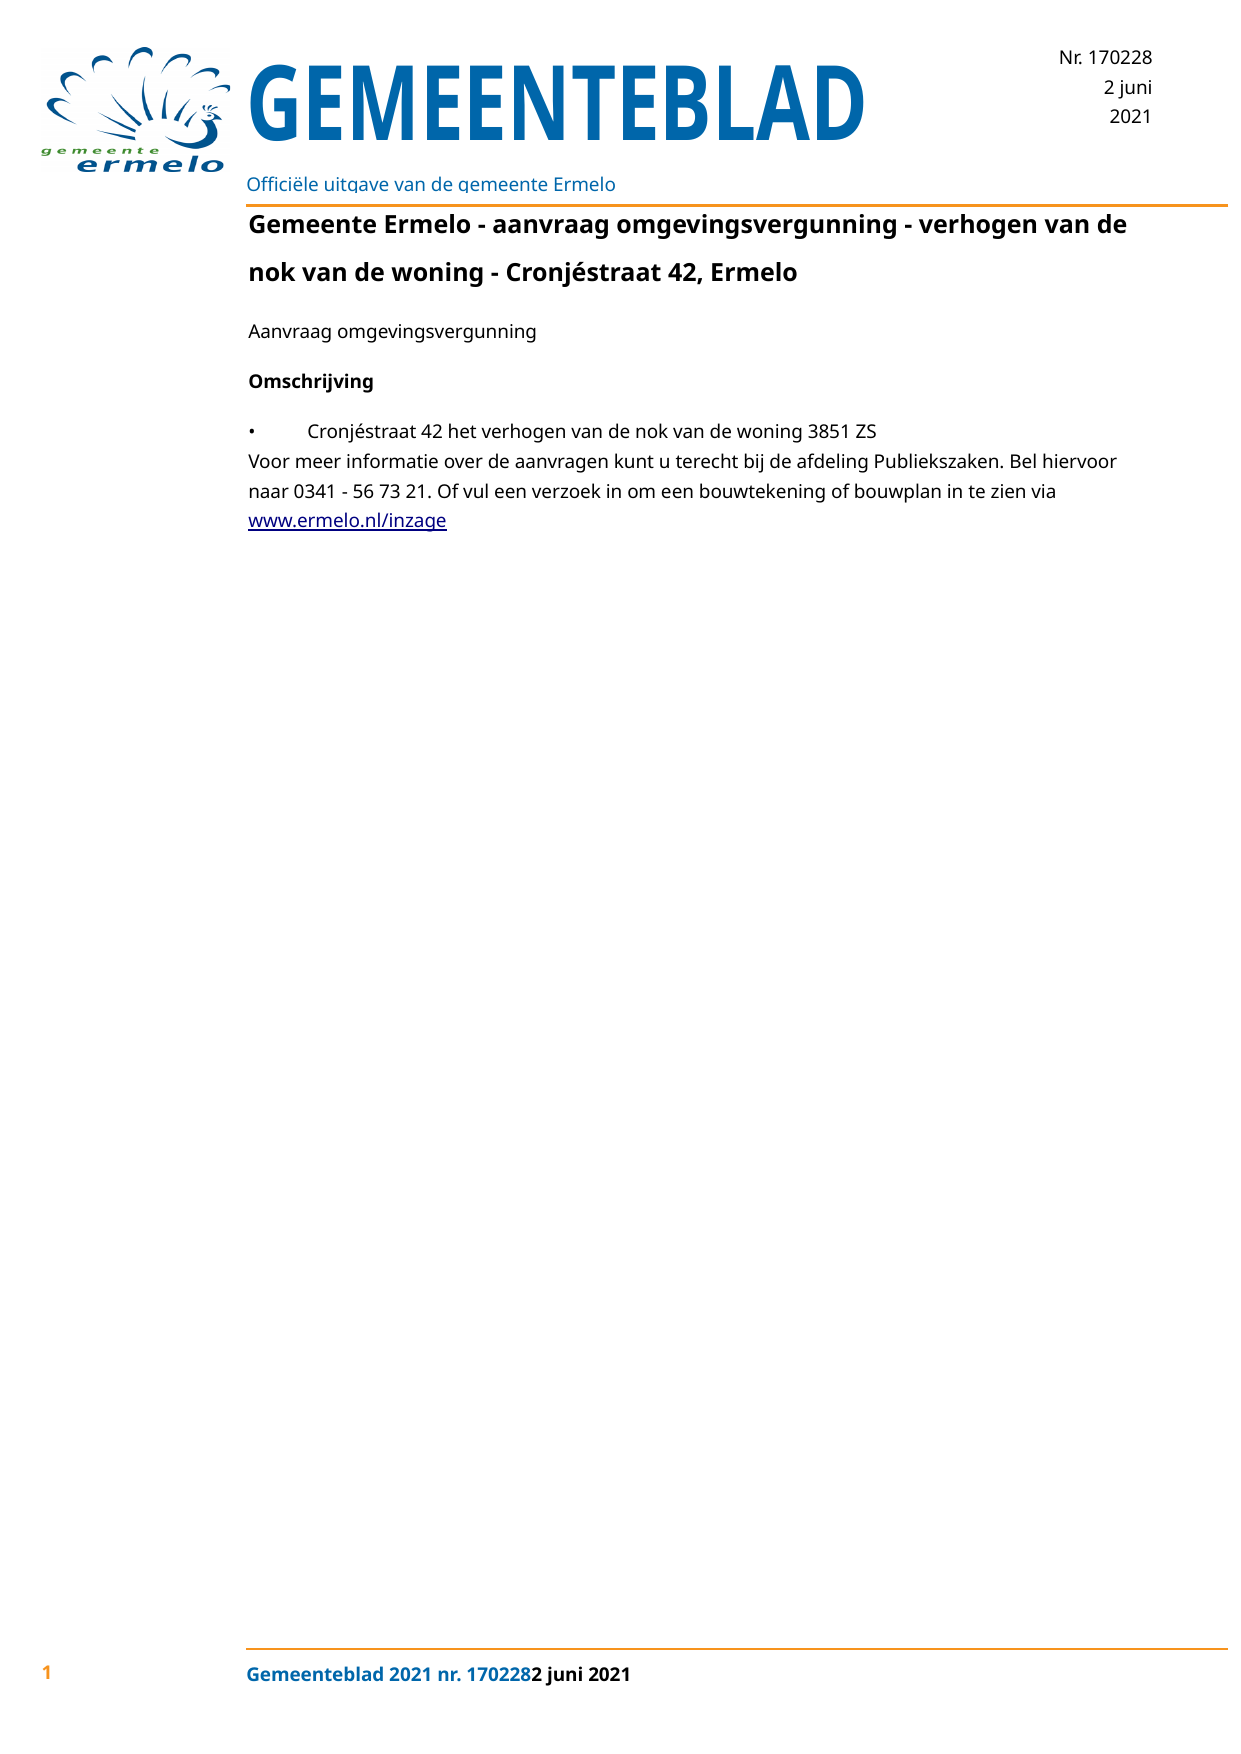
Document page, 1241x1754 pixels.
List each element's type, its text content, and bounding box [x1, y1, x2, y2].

text Voor meer informatie over de aanvragen kunt u terecht bij de afdeling Publiekszaken. Bel hiervoor naar 0341 - 56 73 21. Of vul een verzoek in om een bouwtekening of bouwplan in te zien via www.ermelo.nl/inzage [248, 448, 1152, 533]
text Omschrijving [248, 368, 1152, 394]
text Aanvraag omgevingsvergunning [248, 318, 1152, 344]
text Gemeente Ermelo - aanvraag omgevingsvergunning - verhogen van de nok van de woning - Cronjéstraat 42, Ermelo [248, 207, 1152, 288]
list Cronjéstraat 42 het verhogen van de nok van de woning 3851 ZS [248, 419, 1152, 444]
picture [41, 47, 231, 172]
